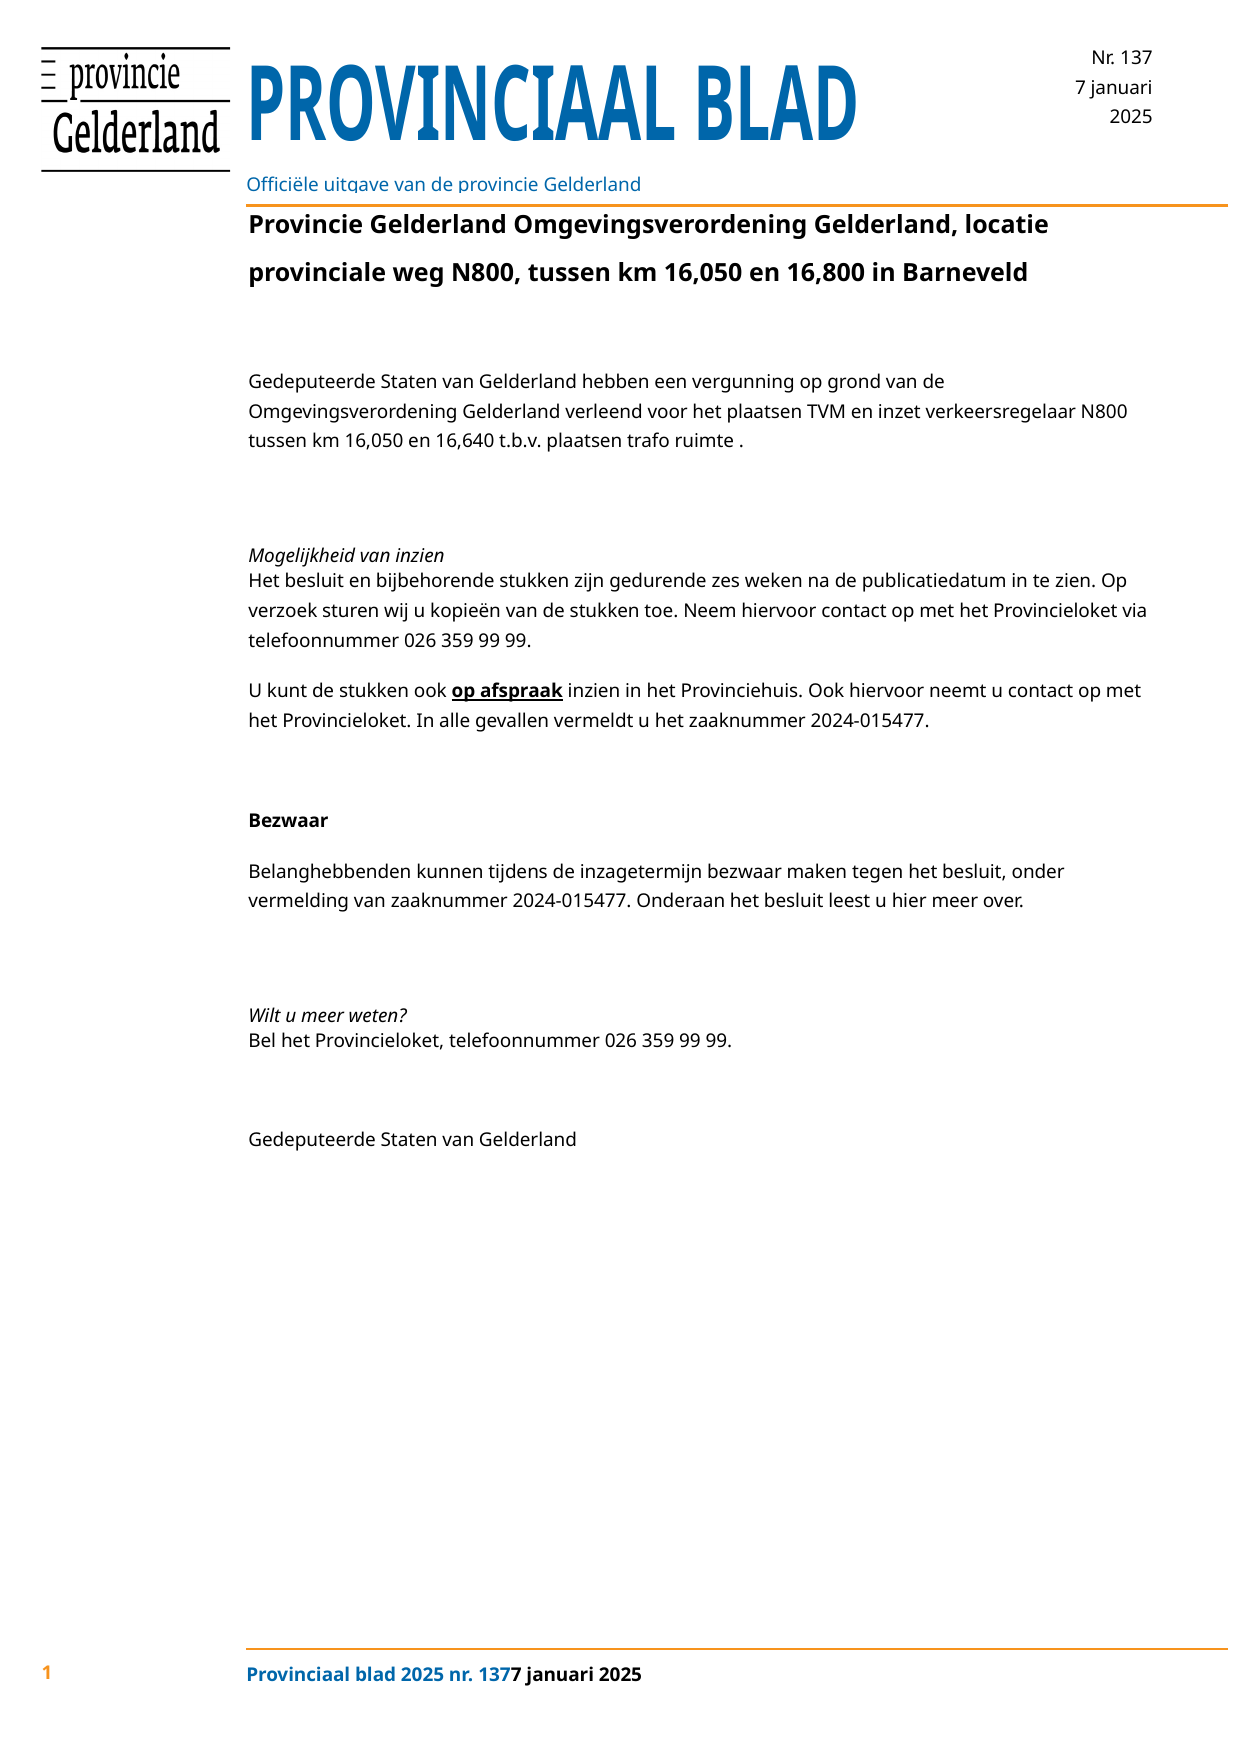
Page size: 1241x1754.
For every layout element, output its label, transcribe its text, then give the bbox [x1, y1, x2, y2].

text Gedeputeerde Staten van Gelderland [248, 1126, 1152, 1152]
text Bel het Provincieloket, telefoonnummer 026 359 99 99. [248, 1028, 1152, 1053]
text Wilt u meer weten? [248, 1002, 1152, 1028]
picture [41, 47, 231, 172]
text Het besluit en bijbehorende stukken zijn gedurende zes weken na de publicatiedatum in te zien. Op verzoek sturen wij u kopieën van de stukken toe. Neem hiervoor contact op met het Provincieloket via telefoonnummer 026 359 99 99. [248, 568, 1152, 652]
text Gedeputeerde Staten van Gelderland hebben een vergunning op grond van de Omgevingsverordening Gelderland verleend voor het plaatsen TVM en inzet verkeersregelaar N800 tussen km 16,050 en 16,640 t.b.v. plaatsen trafo ruimte . [248, 368, 1152, 453]
text Mogelijkheid van inzien [248, 542, 1152, 568]
text Belanghebbenden kunnen tijdens de inzagetermijn bezwaar maken tegen het besluit, onder vermelding van zaaknummer 2024-015477. Onderaan het besluit leest u hier meer over. [248, 858, 1152, 913]
text U kunt de stukken ook op afspraak inzien in het Provinciehuis. Ook hiervoor neemt u contact op met het Provincieloket. In alle gevallen vermeldt u het zaaknummer 2024-015477. [248, 677, 1152, 732]
text Bezwaar [248, 808, 1152, 833]
text Provincie Gelderland Omgevingsverordening Gelderland, locatie provinciale weg N800, tussen km 16,050 en 16,800 in Barneveld [248, 207, 1152, 288]
